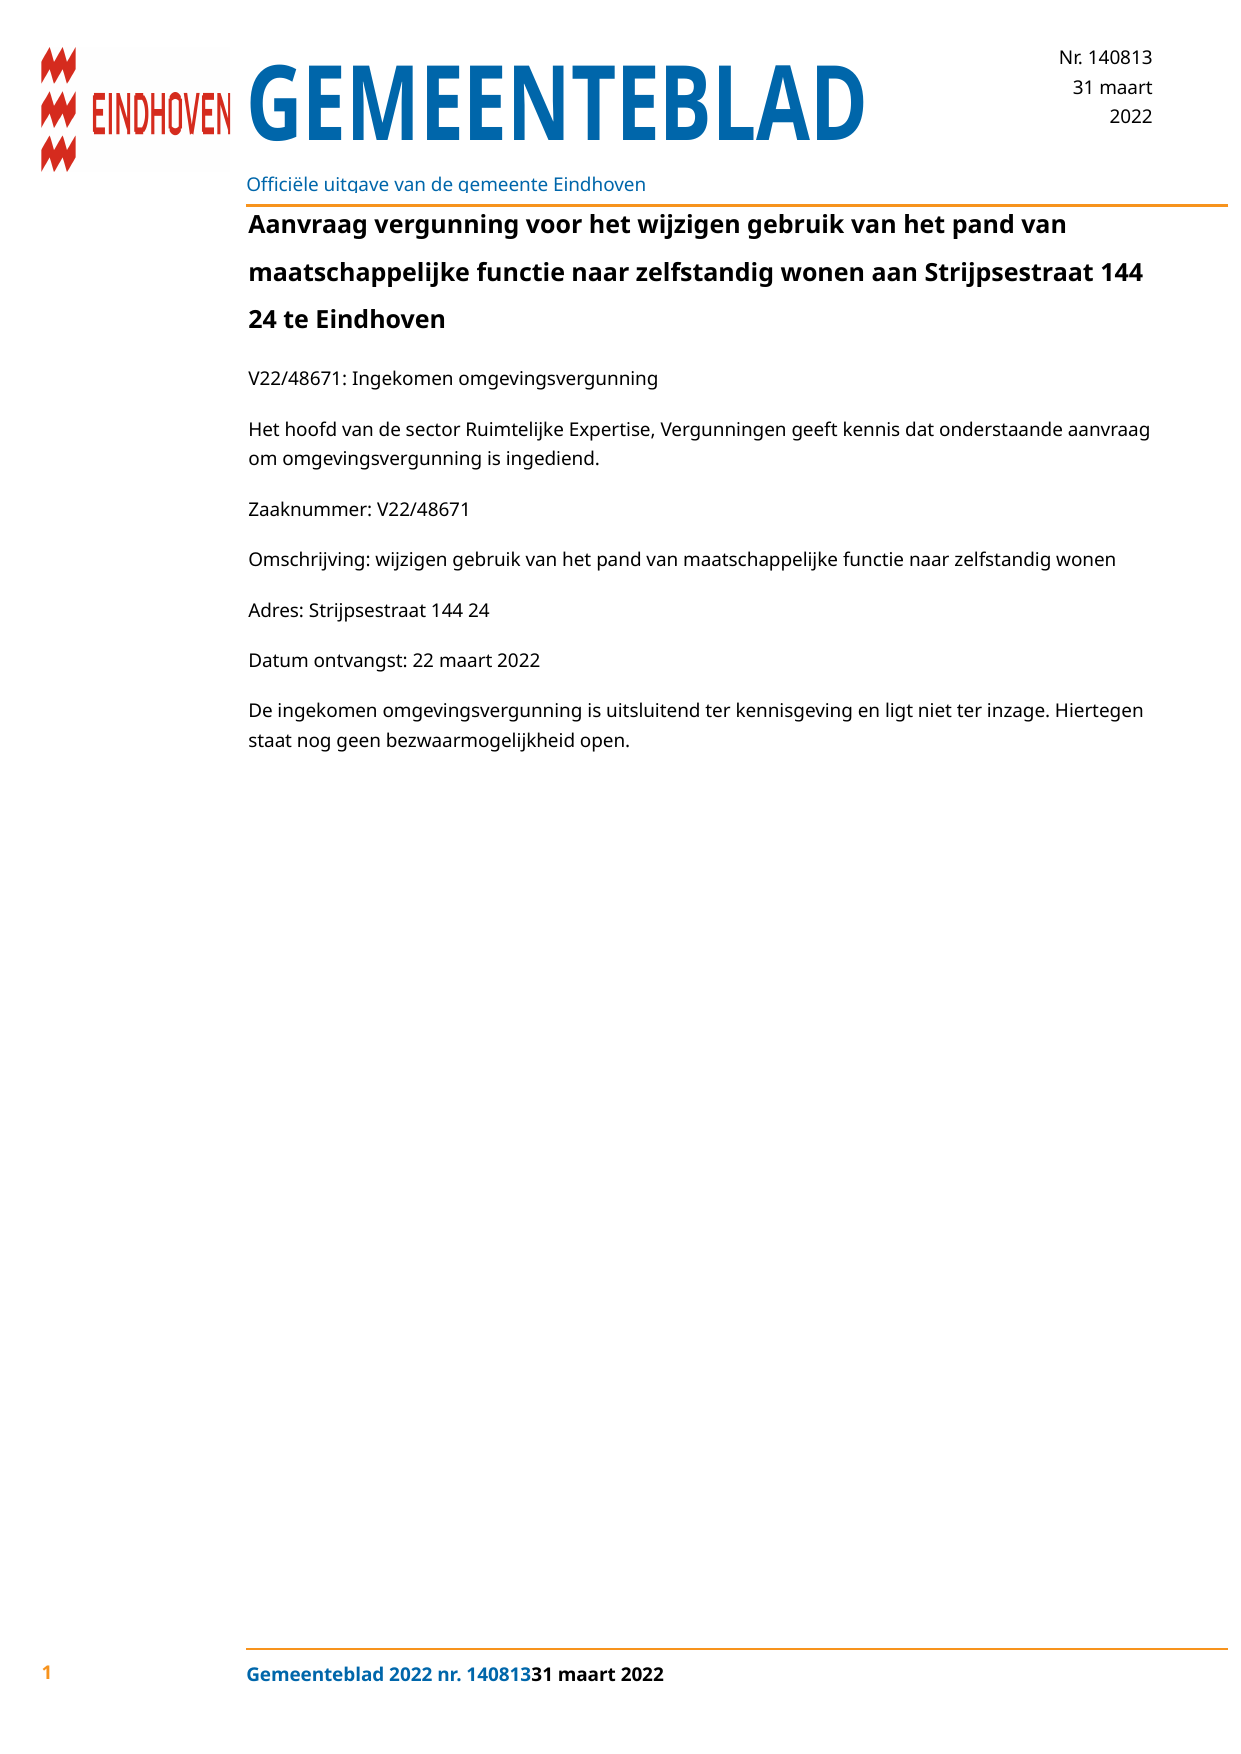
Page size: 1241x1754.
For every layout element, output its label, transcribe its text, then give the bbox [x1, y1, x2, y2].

text Omschrijving: wijzigen gebruik van het pand van maatschappelijke functie naar zelfstandig wonen [248, 546, 1152, 572]
text De ingekomen omgevingsvergunning is uitsluitend ter kennisgeving en ligt niet ter inzage. Hiertegen staat nog geen bezwaarmogelijkheid open. [248, 698, 1152, 753]
text Adres: Strijpsestraat 144 24 [248, 597, 1152, 622]
picture [41, 47, 231, 172]
text V22/48671: Ingekomen omgevingsvergunning [248, 366, 1152, 391]
text Datum ontvangst: 22 maart 2022 [248, 647, 1152, 673]
text Aanvraag vergunning voor het wijzigen gebruik van het pand van maatschappelijke functie naar zelfstandig wonen aan Strijpsestraat 144 24 te Eindhoven [248, 207, 1152, 336]
text Het hoofd van de sector Ruimtelijke Expertise, Vergunningen geeft kennis dat onderstaande aanvraag om omgevingsvergunning is ingediend. [248, 416, 1152, 471]
text Zaaknummer: V22/48671 [248, 496, 1152, 522]
